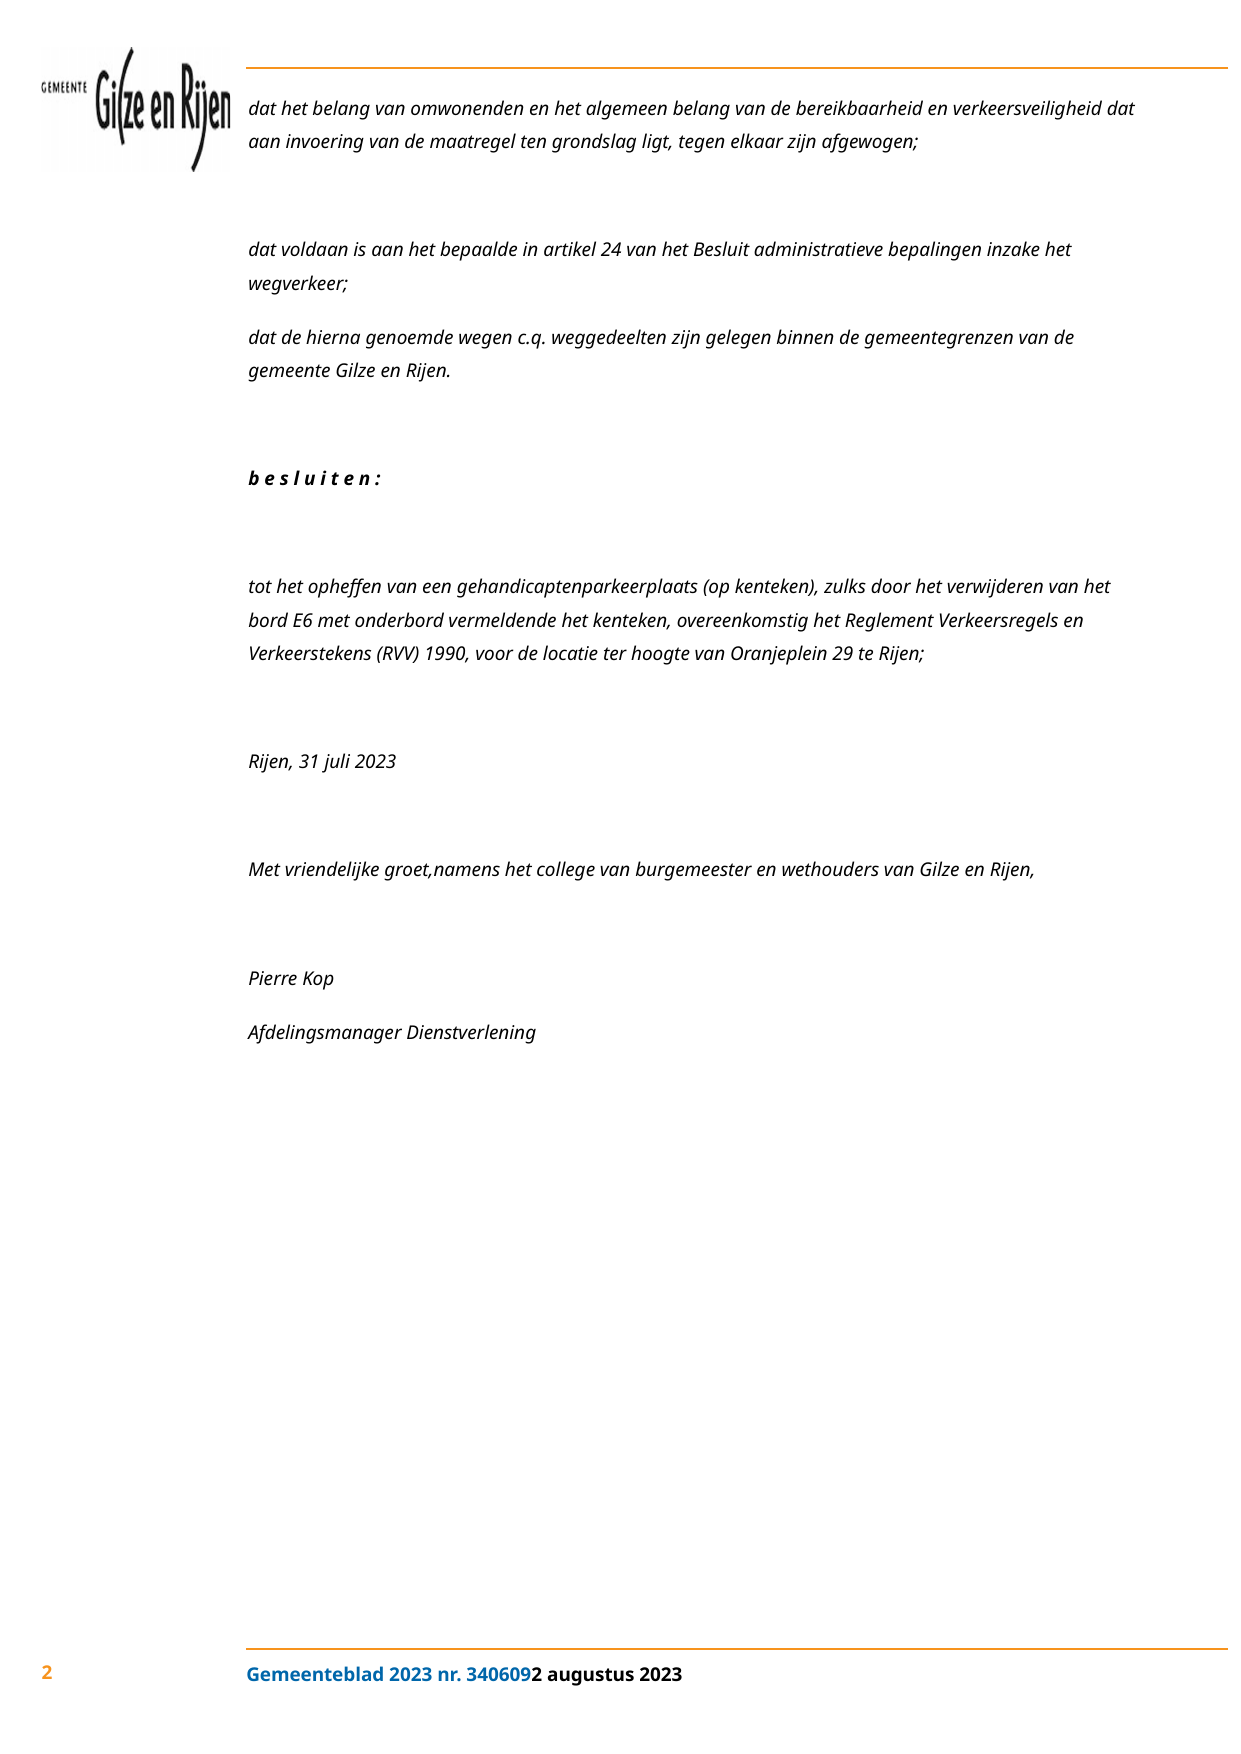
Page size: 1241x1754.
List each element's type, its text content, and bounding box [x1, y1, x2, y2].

picture [41, 47, 231, 172]
text dat de hierna genoemde wegen c.q. weggedeelten zijn gelegen binnen de gemeentegrenzen van de gemeente Gilze en Rijen. [248, 324, 1152, 383]
text Afdelingsmanager Dienstverlening [248, 1019, 1152, 1044]
text b e s l u i t e n : [248, 465, 1152, 491]
text dat het belang van omwonenden en het algemeen belang van de bereikbaarheid en verkeersveiligheid dat aan invoering van de maatregel ten grondslag ligt, tegen elkaar zijn afgewogen; [248, 95, 1152, 154]
text dat voldaan is aan het bepaalde in artikel 24 van het Besluit administratieve bepalingen inzake het wegverkeer; [248, 236, 1152, 296]
text Rijen, 31 juli 2023 [248, 748, 1152, 774]
text Pierre Kop [248, 965, 1152, 991]
text tot het opheffen van een gehandicaptenparkeerplaats (op kenteken), zulks door het verwijderen van het bord E6 met onderbord vermeldende het kenteken, overeenkomstig het Reglement Verkeersregels en Verkeerstekens (RVV) 1990, voor de locatie ter hoogte van Oranjeplein 29 te Rijen; [248, 573, 1152, 666]
text Met vriendelijke groet,namens het college van burgemeester en wethouders van Gilze en Rijen, [248, 857, 1152, 882]
